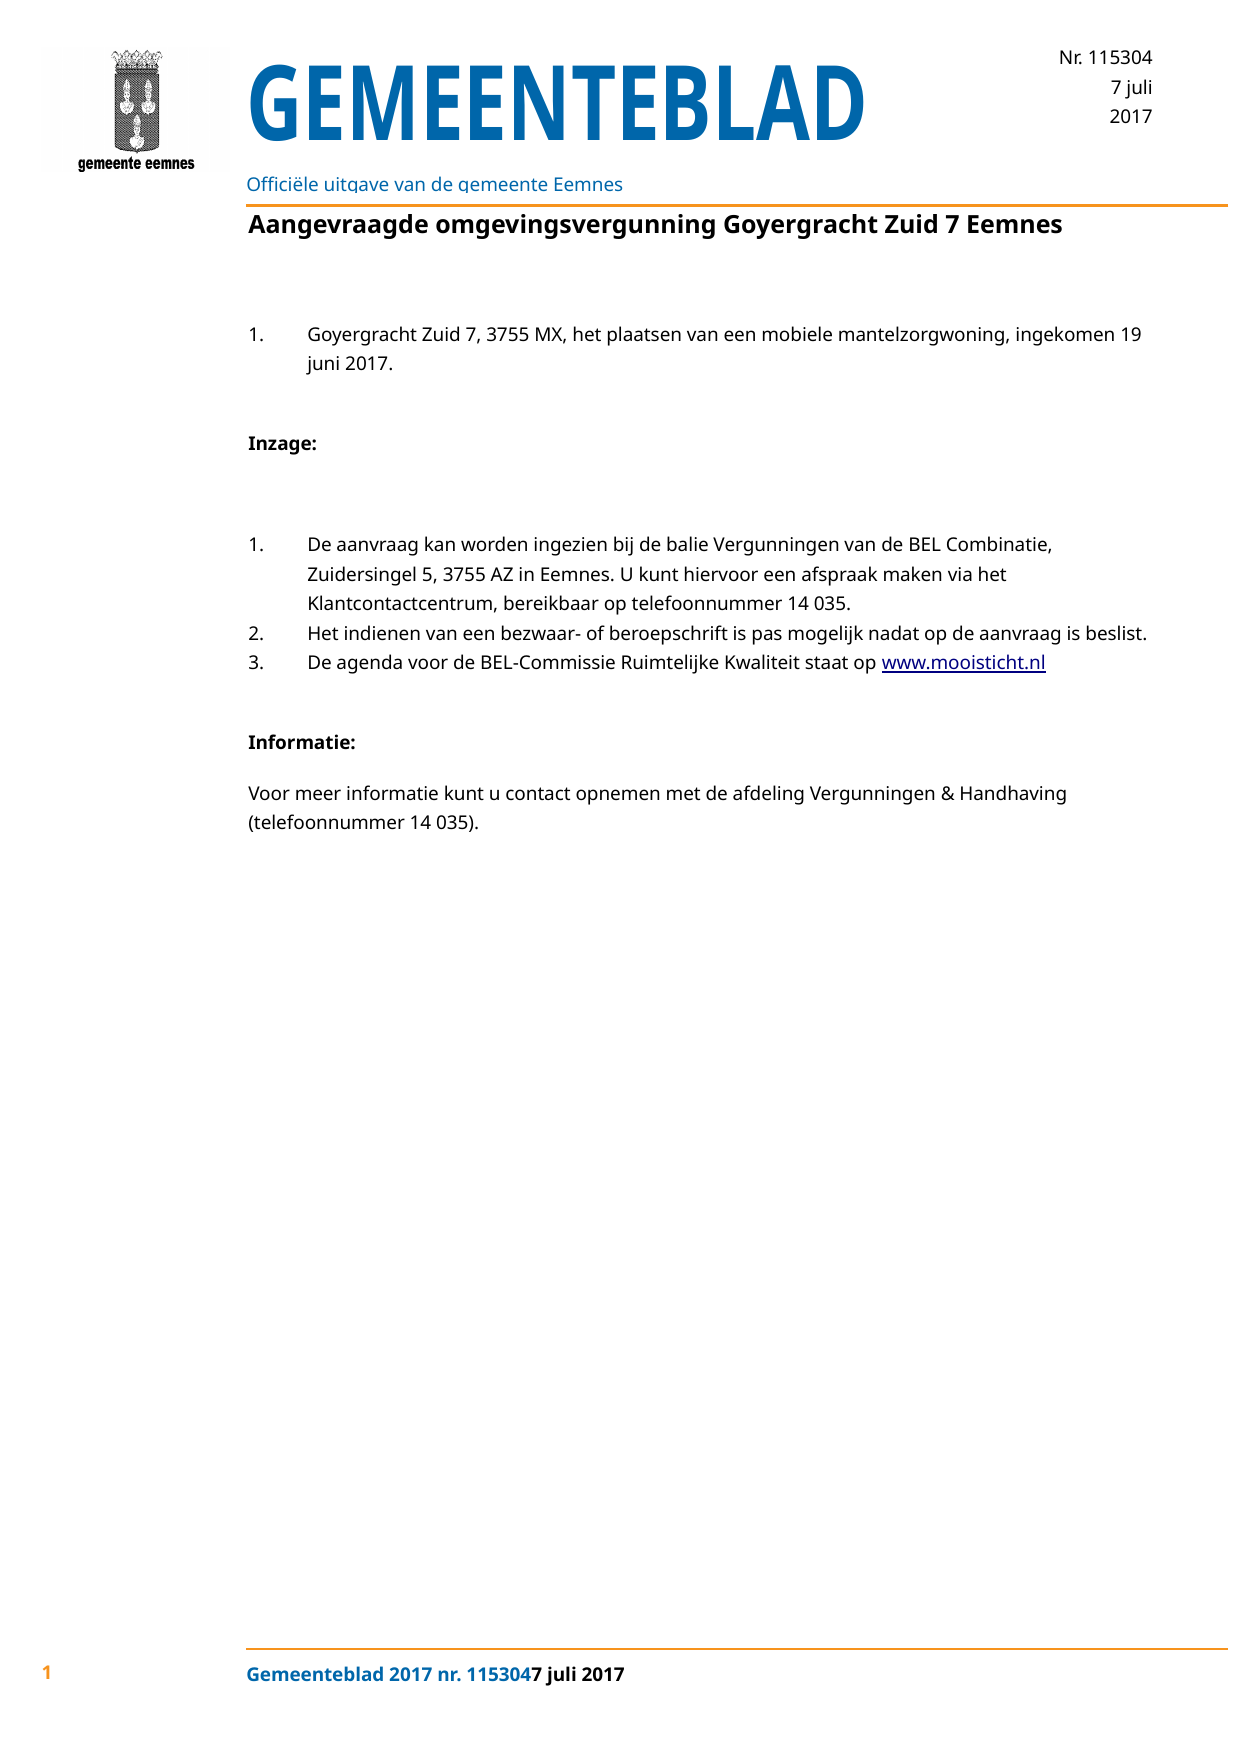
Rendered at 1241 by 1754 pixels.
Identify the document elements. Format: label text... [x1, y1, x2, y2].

list De aanvraag kan worden ingezien bij de balie Vergunningen van de BEL Combinatie, Zuidersingel 5, 3755 AZ in Eemnes. U kunt hiervoor een afspraak maken via het Klantcontactcentrum, bereikbaar op telefoonnummer 14 035. [248, 531, 1152, 616]
list Goyergracht Zuid 7, 3755 MX, het plaatsen van een mobiele mantelzorgwoning, ingekomen 19 juni 2017. [248, 321, 1152, 376]
picture [41, 47, 231, 172]
list Het indienen van een bezwaar- of beroepschrift is pas mogelijk nadat op de aanvraag is beslist. [248, 620, 1152, 646]
list De agenda voor de BEL-Commissie Ruimtelijke Kwaliteit staat op www.mooisticht.nl [248, 649, 1152, 675]
text Voor meer informatie kunt u contact opnemen met de afdeling Vergunningen & Handhaving (telefoonnummer 14 035). [248, 780, 1152, 835]
text Informatie: [248, 729, 1152, 755]
text Aangevraagde omgevingsvergunning Goyergracht Zuid 7 Eemnes [248, 207, 1152, 241]
text Inzage: [248, 430, 1152, 456]
